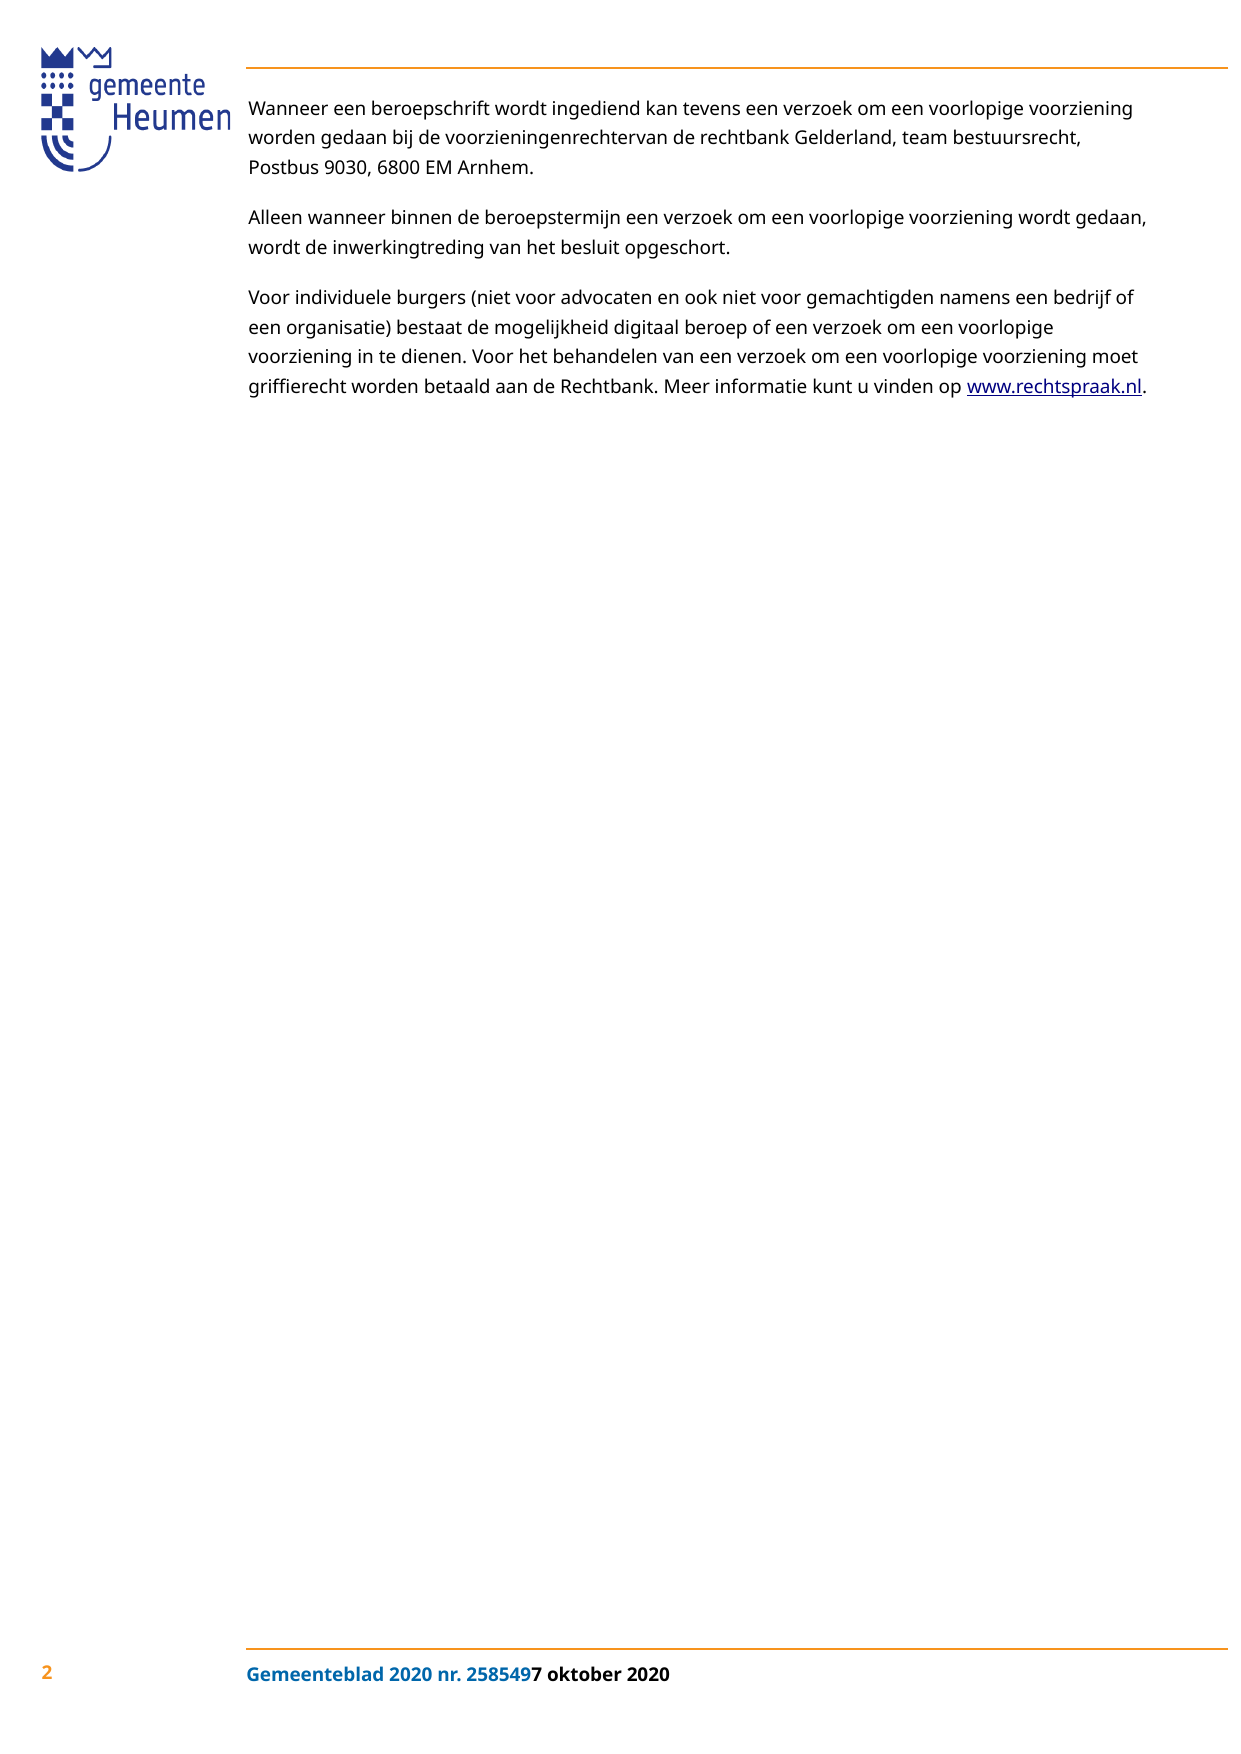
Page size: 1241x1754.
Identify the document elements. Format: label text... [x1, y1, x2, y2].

picture [41, 47, 231, 172]
text Alleen wanneer binnen de beroepstermijn een verzoek om een voorlopige voorziening wordt gedaan, wordt de inwerkingtreding van het besluit opgeschort. [248, 204, 1152, 260]
text Voor individuele burgers (niet voor advocaten en ook niet voor gemachtigden namens een bedrijf of een organisatie) bestaat de mogelijkheid digitaal beroep of een verzoek om een voorlopige voorziening in te dienen. Voor het behandelen van een verzoek om een voorlopige voorziening moet griffierecht worden betaald aan de Rechtbank. Meer informatie kunt u vinden op www.rechtspraak.nl. [248, 284, 1152, 399]
text Wanneer een beroepschrift wordt ingediend kan tevens een verzoek om een voorlopige voorziening worden gedaan bij de voorzieningenrechtervan de rechtbank Gelderland, team bestuursrecht, Postbus 9030, 6800 EM Arnhem. [248, 95, 1152, 180]
